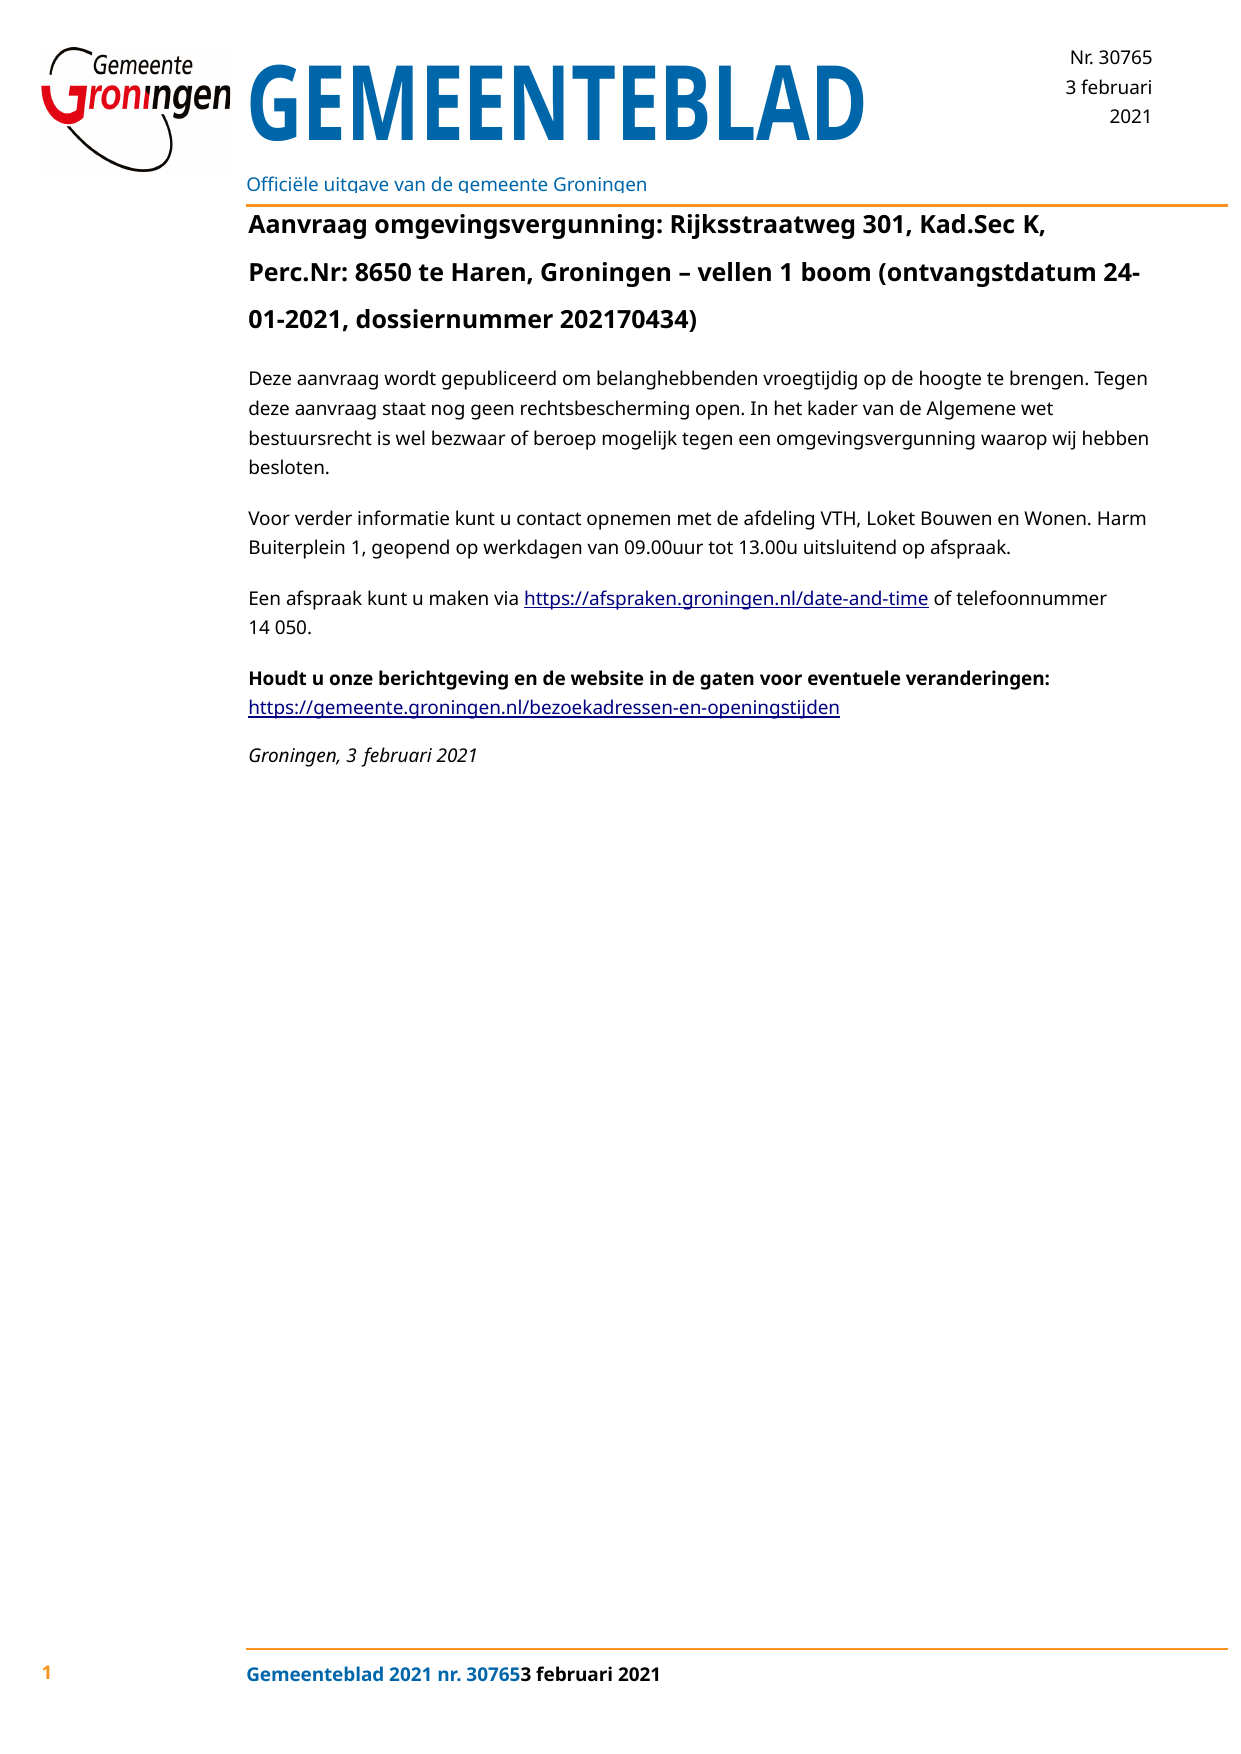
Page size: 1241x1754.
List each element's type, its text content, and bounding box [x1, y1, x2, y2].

text Houdt u onze berichtgeving en de website in de gaten voor eventuele veranderingen: https://gemeente.groningen.nl/bezoekadressen-en-openingstijden [248, 665, 1152, 720]
text Een afspraak kunt u maken via https://afspraken.groningen.nl/date-and-time of telefoonnummer 14 050. [248, 585, 1152, 640]
text Deze aanvraag wordt gepubliceerd om belanghebbenden vroegtijdig op de hoogte te brengen. Tegen deze aanvraag staat nog geen rechtsbescherming open. In het kader van de Algemene wet bestuursrecht is wel bezwaar of beroep mogelijk tegen een omgevingsvergunning waarop wij hebben besloten. [248, 366, 1152, 480]
picture [41, 47, 231, 172]
text Aanvraag omgevingsvergunning: Rijksstraatweg 301, Kad.Sec K, Perc.Nr: 8650 te Haren, Groningen – vellen 1 boom (ontvangstdatum 24-01-2021, dossiernummer 202170434) [248, 207, 1152, 336]
text Voor verder informatie kunt u contact opnemen met de afdeling VTH, Loket Bouwen en Wonen. Harm Buiterplein 1, geopend op werkdagen van 09.00uur tot 13.00u uitsluitend op afspraak. [248, 505, 1152, 560]
text Groningen, 3 februari 2021 [248, 742, 1152, 768]
